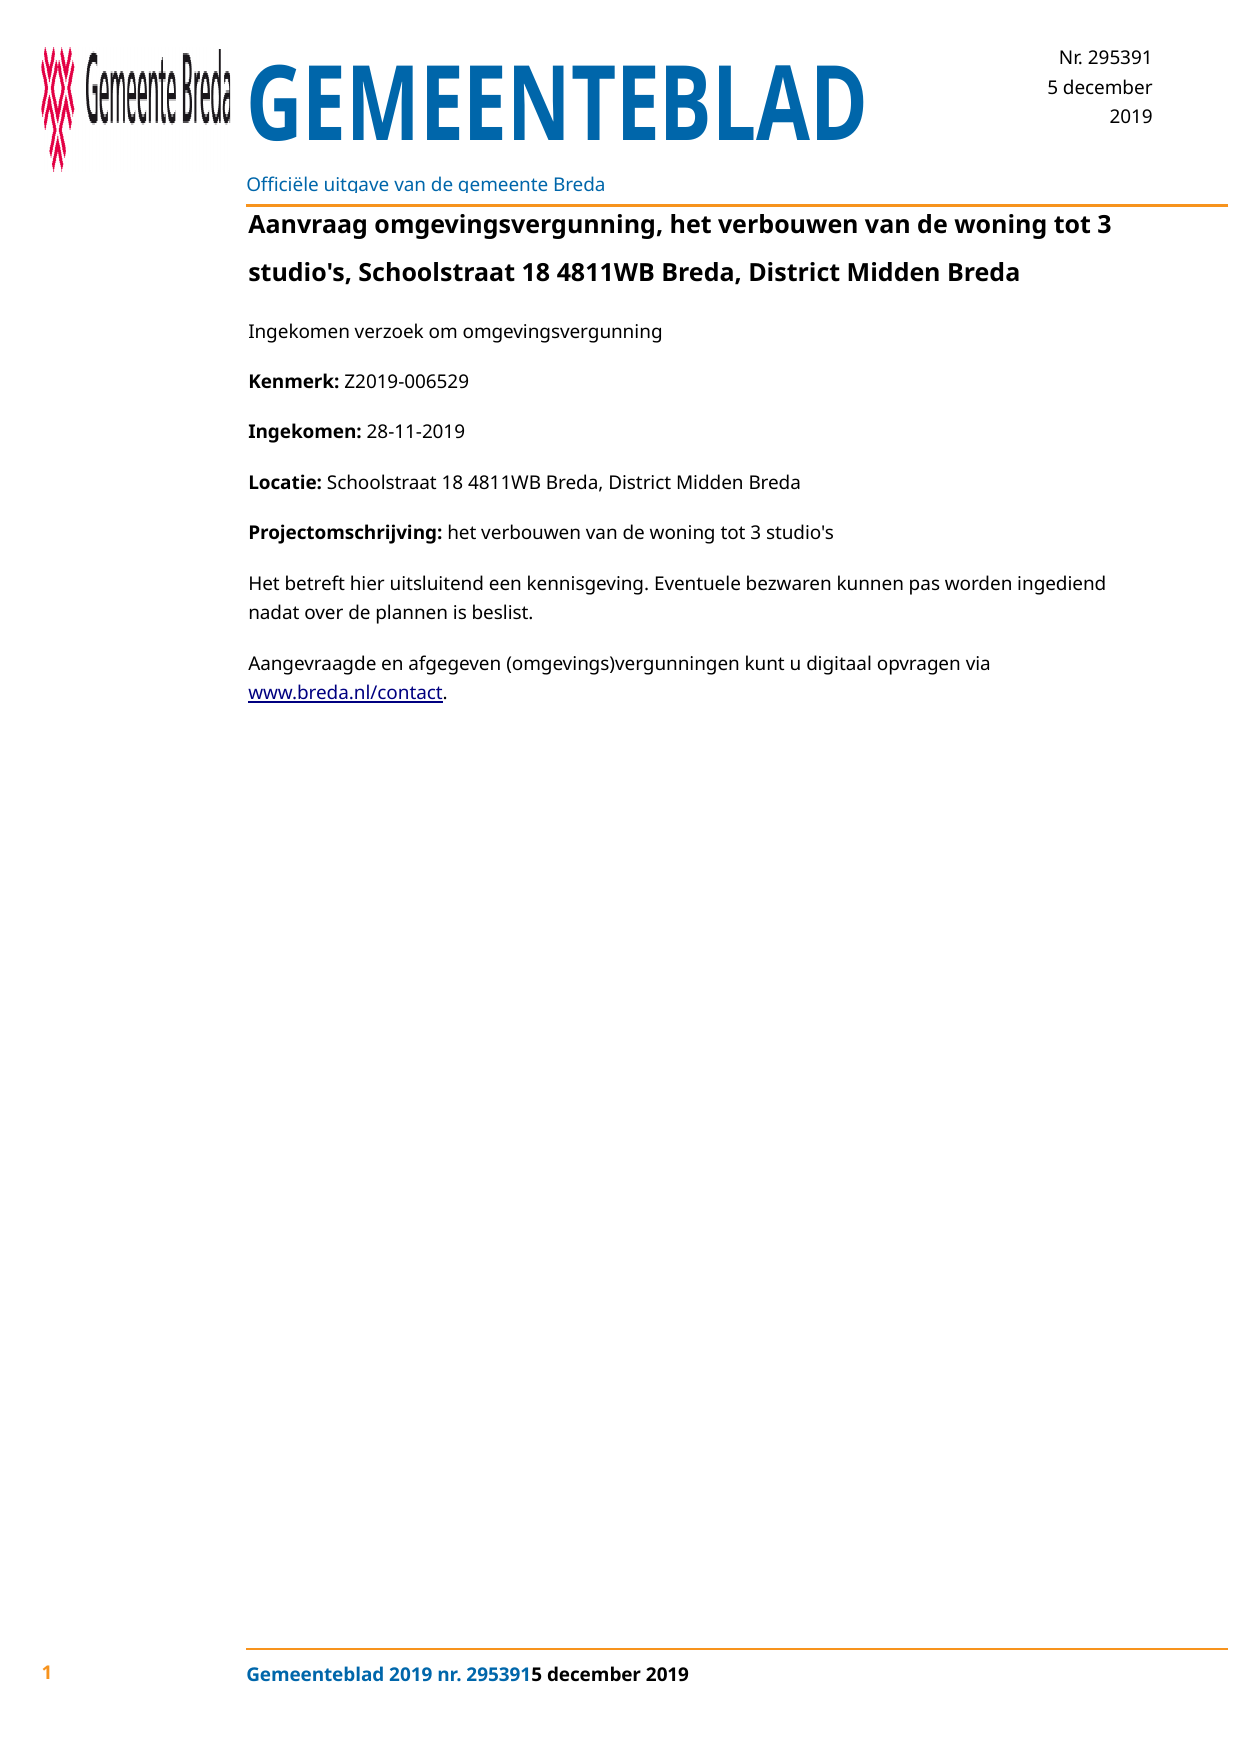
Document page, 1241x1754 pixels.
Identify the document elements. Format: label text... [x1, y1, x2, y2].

text Het betreft hier uitsluitend een kennisgeving. Eventuele bezwaren kunnen pas worden ingediend nadat over de plannen is beslist. [248, 570, 1152, 625]
text Aanvraag omgevingsvergunning, het verbouwen van de woning tot 3 studio's, Schoolstraat 18 4811WB Breda, District Midden Breda [248, 207, 1152, 288]
text Projectomschrijving: het verbouwen van de woning tot 3 studio's [248, 519, 1152, 545]
text Aangevraagde en afgegeven (omgevings)vergunningen kunt u digitaal opvragen via www.breda.nl/contact. [248, 650, 1152, 705]
text Kenmerk: Z2019-006529 [248, 368, 1152, 394]
text Ingekomen: 28-11-2019 [248, 419, 1152, 444]
text Locatie: Schoolstraat 18 4811WB Breda, District Midden Breda [248, 469, 1152, 495]
picture [41, 47, 231, 172]
text Ingekomen verzoek om omgevingsvergunning [248, 318, 1152, 344]
